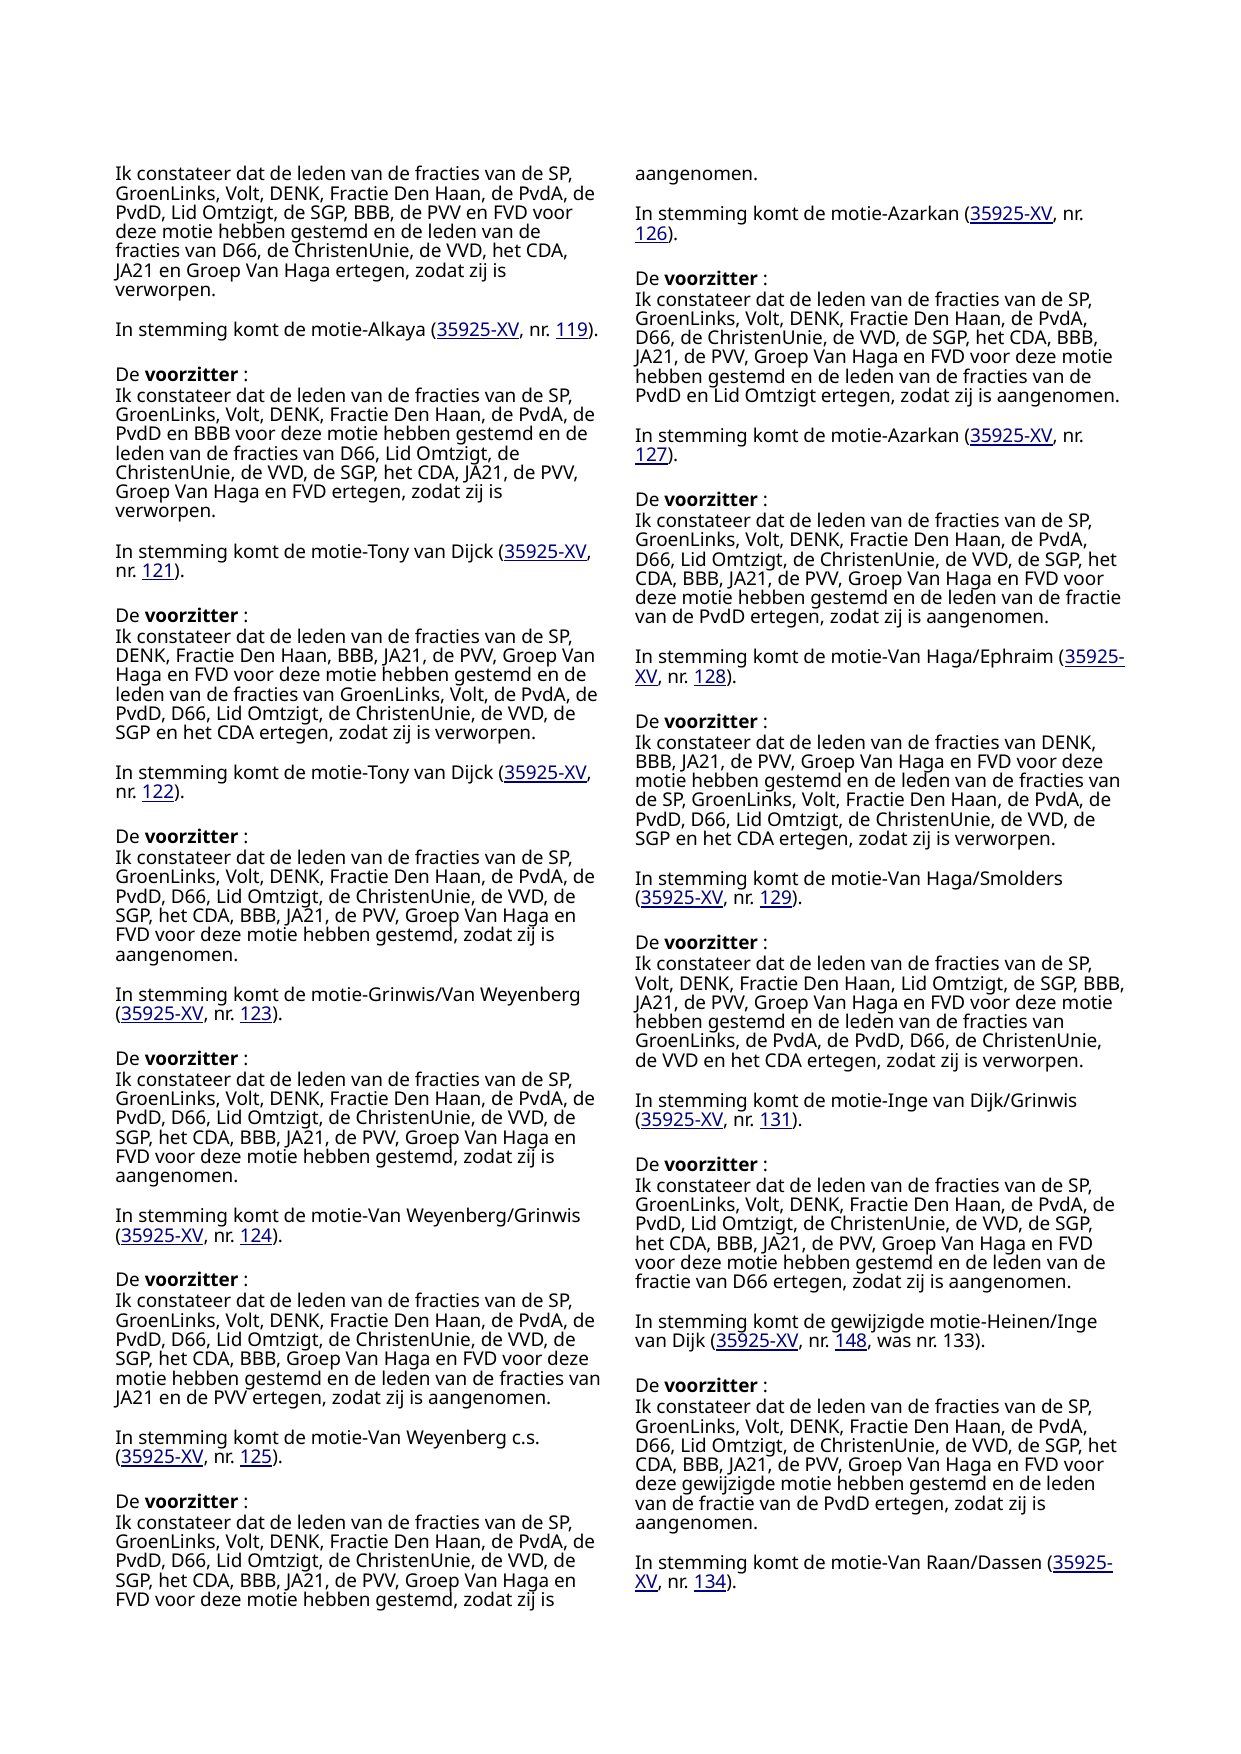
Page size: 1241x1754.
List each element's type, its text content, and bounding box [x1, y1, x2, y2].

text aangenomen. [635, 165, 1125, 184]
text Ik constateer dat de leden van de fracties van de SP, GroenLinks, Volt, DENK, Fractie Den Haan, de PvdA, de PvdD, D66, Lid Omtzigt, de ChristenUnie, de VVD, de SGP, het CDA, BBB, JA21, de PVV, Groep Van Haga en FVD voor deze motie hebben gestemd, zodat zij is [115, 1514, 605, 1610]
text De voorzitter : [635, 265, 1125, 291]
text In stemming komt de motie-Van Haga/Smolders (35925-XV, nr. 129). [635, 870, 1125, 909]
text Ik constateer dat de leden van de fracties van de SP, GroenLinks, Volt, DENK, Fractie Den Haan, de PvdA, de PvdD en BBB voor deze motie hebben gestemd en de leden van de fracties van D66, Lid Omtzigt, de ChristenUnie, de VVD, de SGP, het CDA, JA21, de PVV, Groep Van Haga en FVD ertegen, zodat zij is verworpen. [115, 387, 605, 522]
text Ik constateer dat de leden van de fracties van de SP, GroenLinks, Volt, DENK, Fractie Den Haan, de PvdA, de PvdD, D66, Lid Omtzigt, de ChristenUnie, de VVD, de SGP, het CDA, BBB, JA21, de PVV, Groep Van Haga en FVD voor deze motie hebben gestemd, zodat zij is aangenomen. [115, 1071, 605, 1186]
text Ik constateer dat de leden van de fracties van de SP, GroenLinks, Volt, DENK, Fractie Den Haan, de PvdA, D66, Lid Omtzigt, de ChristenUnie, de VVD, de SGP, het CDA, BBB, JA21, de PVV, Groep Van Haga en FVD voor deze gewijzigde motie hebben gestemd en de leden van de fractie van de PvdD ertegen, zodat zij is aangenomen. [635, 1398, 1125, 1533]
text De voorzitter : [635, 486, 1125, 512]
text Ik constateer dat de leden van de fracties van de SP, GroenLinks, Volt, DENK, Fractie Den Haan, de PvdA, D66, de ChristenUnie, de VVD, de SGP, het CDA, BBB, JA21, de PVV, Groep Van Haga en FVD voor deze motie hebben gestemd en de leden van de fracties van de PvdD en Lid Omtzigt ertegen, zodat zij is aangenomen. [635, 291, 1125, 406]
text De voorzitter : [115, 361, 605, 387]
text In stemming komt de motie-Azarkan (35925-XV, nr. 126). [635, 205, 1125, 244]
text In stemming komt de gewijzigde motie-Heinen/Inge van Dijk (35925-XV, nr. 148, was nr. 133). [635, 1313, 1125, 1352]
text De voorzitter : [115, 1488, 605, 1514]
text De voorzitter : [635, 1151, 1125, 1177]
text In stemming komt de motie-Van Weyenberg c.s. (35925-XV, nr. 125). [115, 1429, 605, 1467]
text Ik constateer dat de leden van de fracties van de SP, GroenLinks, Volt, DENK, Fractie Den Haan, de PvdA, de PvdD, Lid Omtzigt, de SGP, BBB, de PVV en FVD voor deze motie hebben gestemd en de leden van de fracties van D66, de ChristenUnie, de VVD, het CDA, JA21 en Groep Van Haga ertegen, zodat zij is verworpen. [115, 165, 605, 300]
text De voorzitter : [635, 708, 1125, 734]
text Ik constateer dat de leden van de fracties van de SP, GroenLinks, Volt, DENK, Fractie Den Haan, de PvdA, D66, Lid Omtzigt, de ChristenUnie, de VVD, de SGP, het CDA, BBB, JA21, de PVV, Groep Van Haga en FVD voor deze motie hebben gestemd en de leden van de fractie van de PvdD ertegen, zodat zij is aangenomen. [635, 512, 1125, 628]
text In stemming komt de motie-Tony van Dijck (35925-XV, nr. 122). [115, 764, 605, 803]
text De voorzitter : [115, 1045, 605, 1071]
text In stemming komt de motie-Alkaya (35925-XV, nr. 119). [115, 321, 605, 340]
text Ik constateer dat de leden van de fracties van de SP, GroenLinks, Volt, DENK, Fractie Den Haan, de PvdA, de PvdD, D66, Lid Omtzigt, de ChristenUnie, de VVD, de SGP, het CDA, BBB, JA21, de PVV, Groep Van Haga en FVD voor deze motie hebben gestemd, zodat zij is aangenomen. [115, 849, 605, 965]
text In stemming komt de motie-Grinwis/Van Weyenberg (35925-XV, nr. 123). [115, 986, 605, 1024]
text De voorzitter : [635, 929, 1125, 955]
text Ik constateer dat de leden van de fracties van DENK, BBB, JA21, de PVV, Groep Van Haga en FVD voor deze motie hebben gestemd en de leden van de fracties van de SP, GroenLinks, Volt, Fractie Den Haan, de PvdA, de PvdD, D66, Lid Omtzigt, de ChristenUnie, de VVD, de SGP en het CDA ertegen, zodat zij is verworpen. [635, 734, 1125, 849]
text In stemming komt de motie-Van Raan/Dassen (35925-XV, nr. 134). [635, 1554, 1125, 1593]
text In stemming komt de motie-Tony van Dijck (35925-XV, nr. 121). [115, 543, 605, 581]
text De voorzitter : [115, 823, 605, 849]
text Ik constateer dat de leden van de fracties van de SP, GroenLinks, Volt, DENK, Fractie Den Haan, de PvdA, de PvdD, D66, Lid Omtzigt, de ChristenUnie, de VVD, de SGP, het CDA, BBB, Groep Van Haga en FVD voor deze motie hebben gestemd en de leden van de fracties van JA21 en de PVV ertegen, zodat zij is aangenomen. [115, 1292, 605, 1408]
text De voorzitter : [635, 1373, 1125, 1398]
text In stemming komt de motie-Van Weyenberg/Grinwis (35925-XV, nr. 124). [115, 1207, 605, 1246]
text De voorzitter : [115, 602, 605, 628]
text In stemming komt de motie-Azarkan (35925-XV, nr. 127). [635, 427, 1125, 466]
text In stemming komt de motie-Van Haga/Ephraim (35925-XV, nr. 128). [635, 648, 1125, 687]
text De voorzitter : [115, 1267, 605, 1292]
text In stemming komt de motie-Inge van Dijk/Grinwis (35925-XV, nr. 131). [635, 1092, 1125, 1130]
text Ik constateer dat de leden van de fracties van de SP, DENK, Fractie Den Haan, BBB, JA21, de PVV, Groep Van Haga en FVD voor deze motie hebben gestemd en de leden van de fracties van GroenLinks, Volt, de PvdA, de PvdD, D66, Lid Omtzigt, de ChristenUnie, de VVD, de SGP en het CDA ertegen, zodat zij is verworpen. [115, 628, 605, 743]
text Ik constateer dat de leden van de fracties van de SP, Volt, DENK, Fractie Den Haan, Lid Omtzigt, de SGP, BBB, JA21, de PVV, Groep Van Haga en FVD voor deze motie hebben gestemd en de leden van de fracties van GroenLinks, de PvdA, de PvdD, D66, de ChristenUnie, de VVD en het CDA ertegen, zodat zij is verworpen. [635, 955, 1125, 1071]
text Ik constateer dat de leden van de fracties van de SP, GroenLinks, Volt, DENK, Fractie Den Haan, de PvdA, de PvdD, Lid Omtzigt, de ChristenUnie, de VVD, de SGP, het CDA, BBB, JA21, de PVV, Groep Van Haga en FVD voor deze motie hebben gestemd en de leden van de fractie van D66 ertegen, zodat zij is aangenomen. [635, 1177, 1125, 1292]
